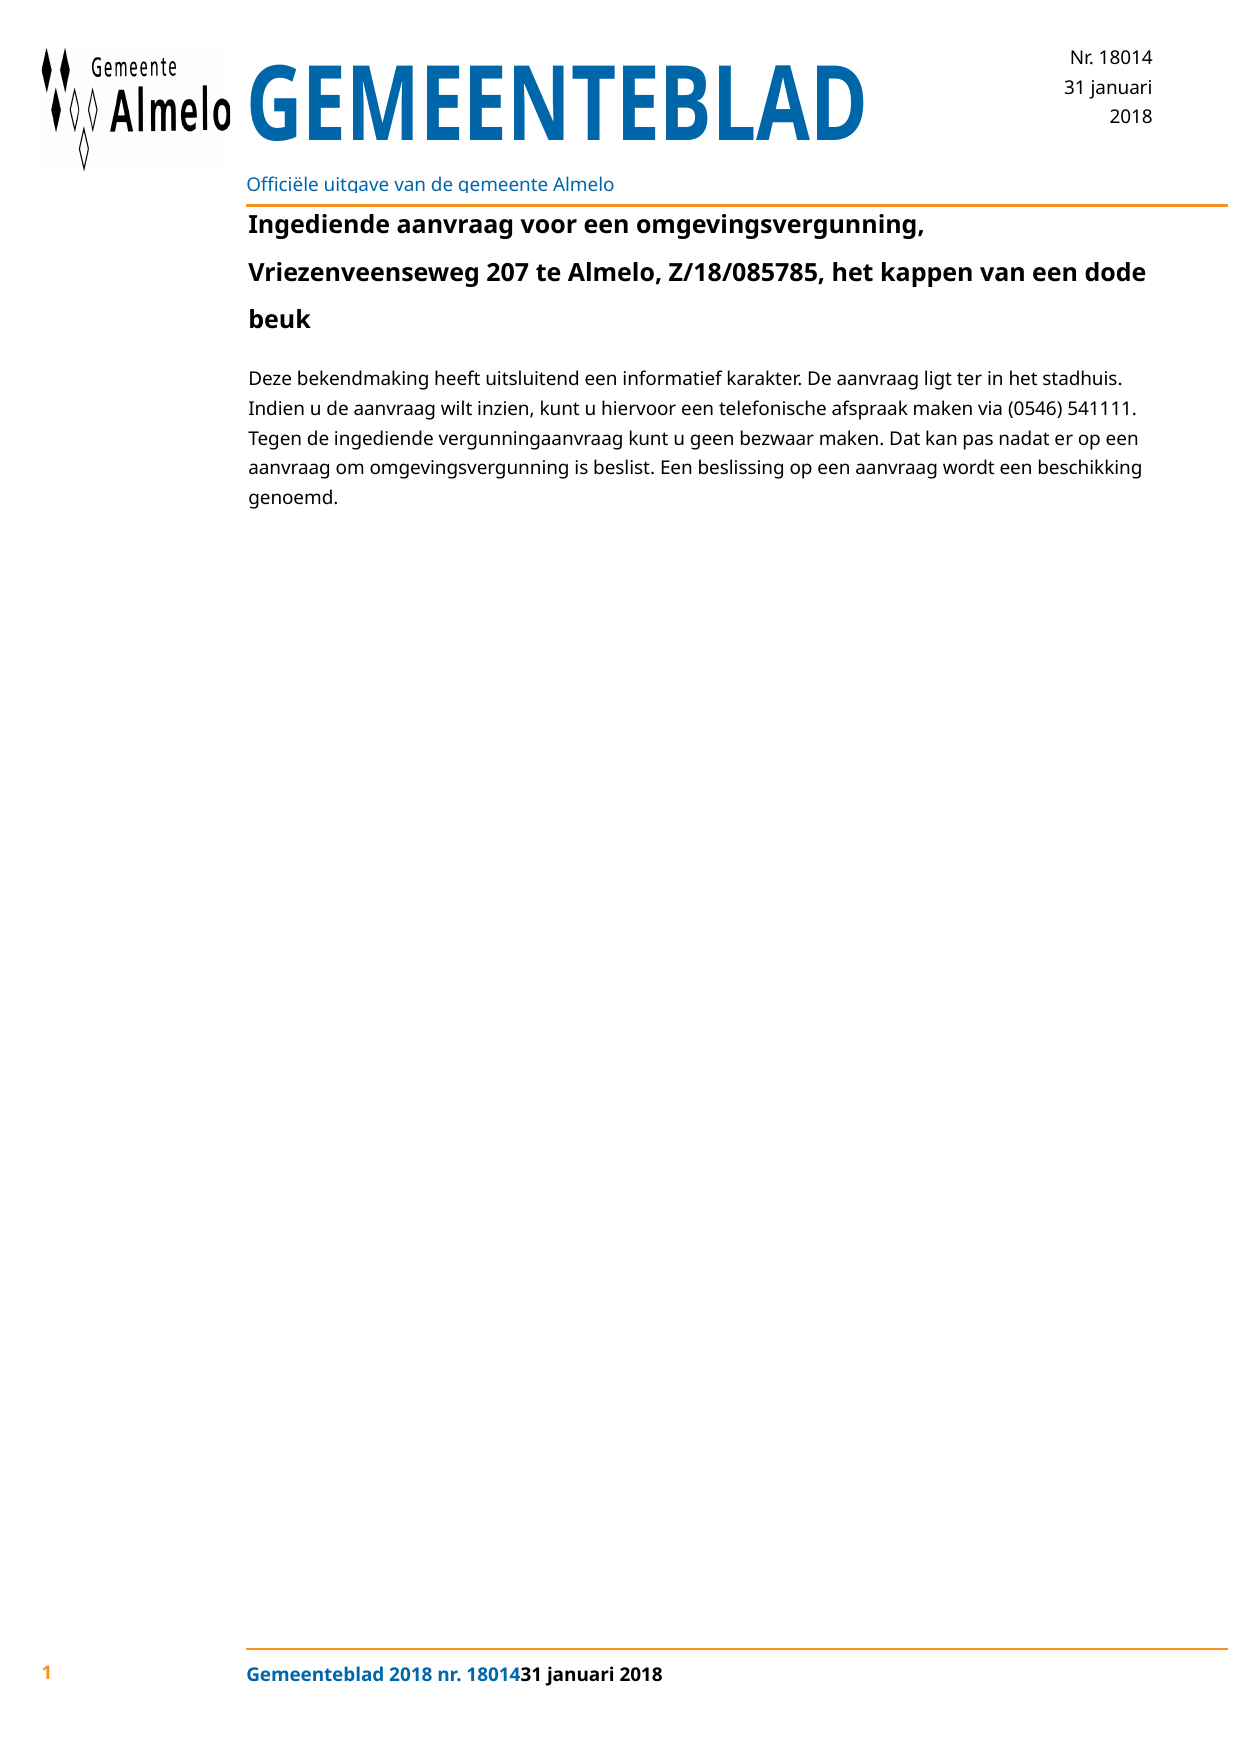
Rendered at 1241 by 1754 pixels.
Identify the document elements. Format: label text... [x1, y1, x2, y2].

text Deze bekendmaking heeft uitsluitend een informatief karakter. De aanvraag ligt ter in het stadhuis. Indien u de aanvraag wilt inzien, kunt u hiervoor een telefonische afspraak maken via (0546) 541111. Tegen de ingediende vergunningaanvraag kunt u geen bezwaar maken. Dat kan pas nadat er op een aanvraag om omgevingsvergunning is beslist. Een beslissing op een aanvraag wordt een beschikking genoemd. [248, 366, 1152, 509]
picture [41, 47, 231, 172]
text Ingediende aanvraag voor een omgevingsvergunning, Vriezenveenseweg 207 te Almelo, Z/18/085785, het kappen van een dode beuk [248, 207, 1152, 336]
